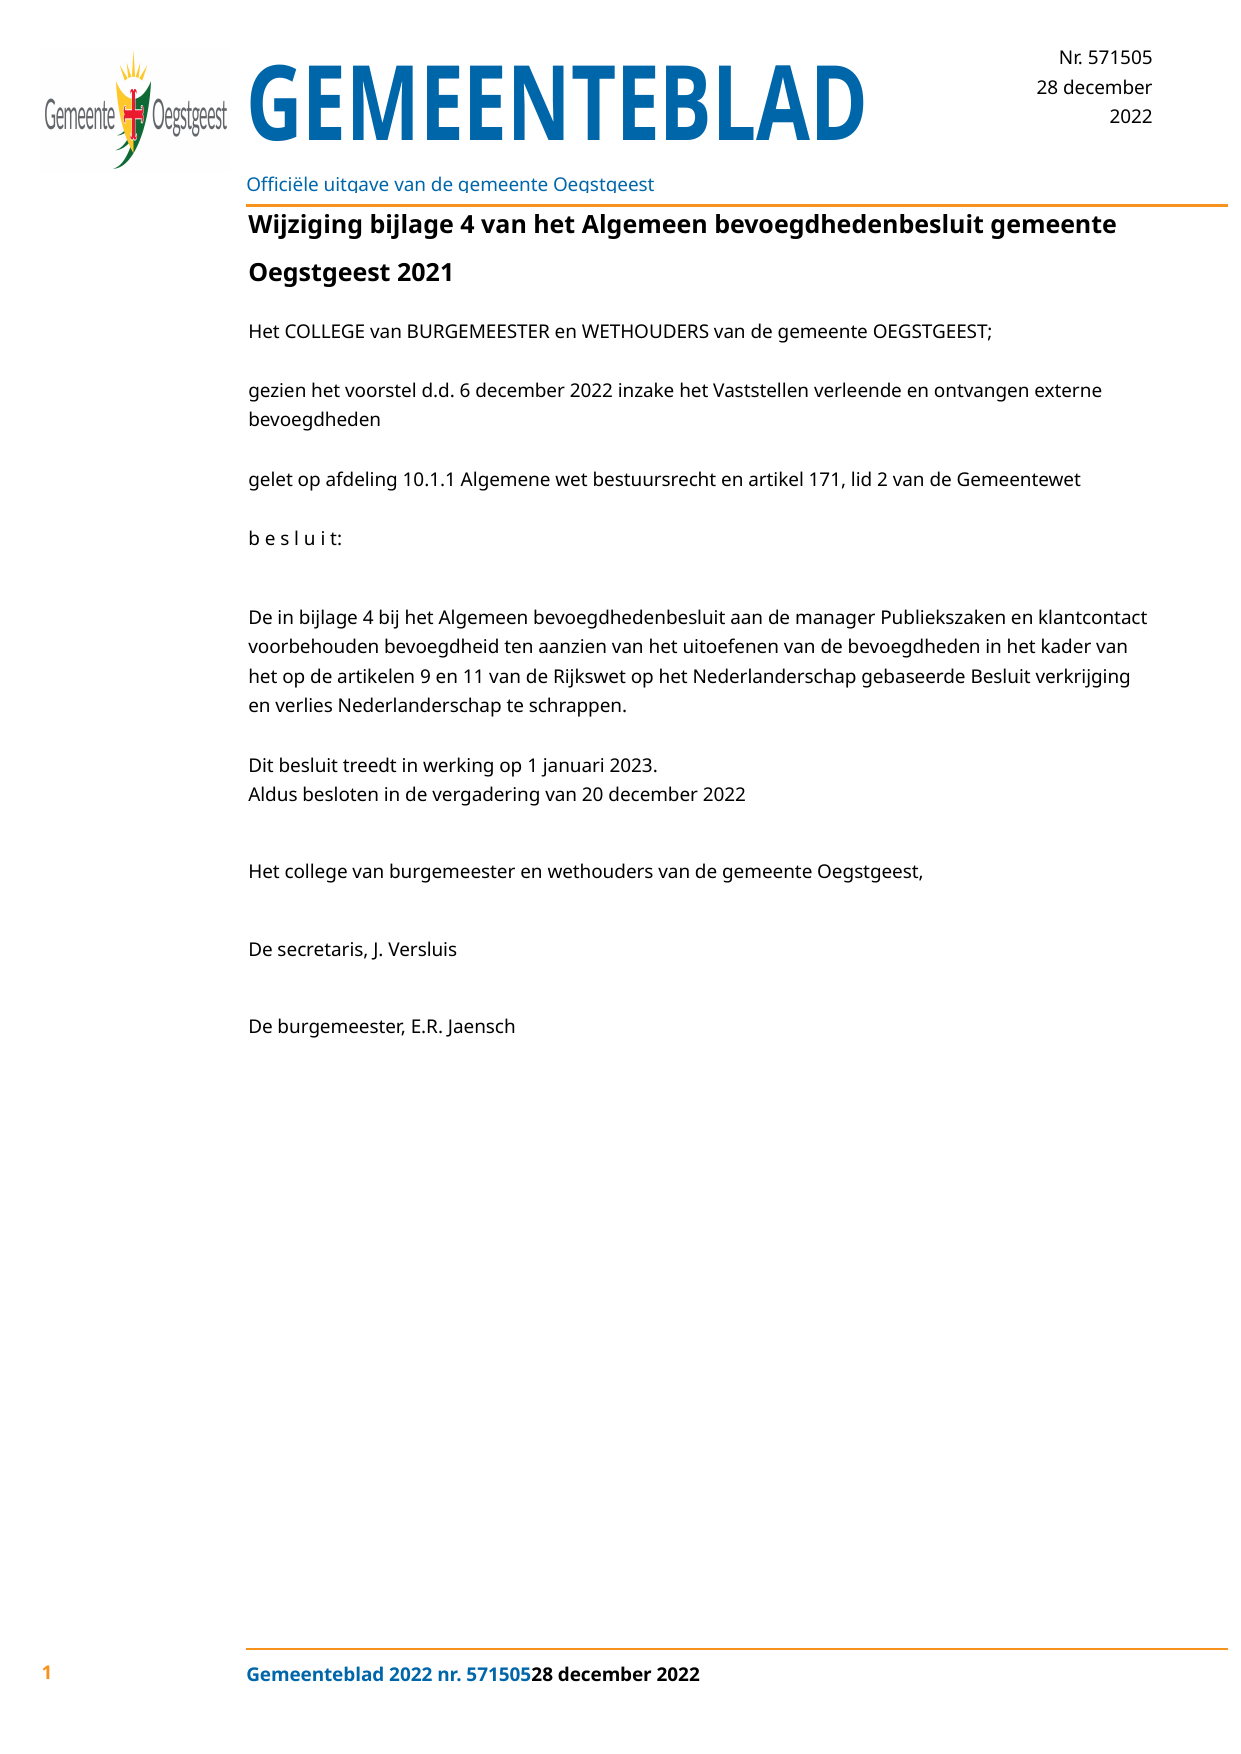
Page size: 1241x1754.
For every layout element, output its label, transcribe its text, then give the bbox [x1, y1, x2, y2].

text Aldus besloten in de vergadering van 20 december 2022 [248, 781, 1152, 807]
text gezien het voorstel d.d. 6 december 2022 inzake het Vaststellen verleende en ontvangen externe bevoegdheden [248, 377, 1152, 432]
text De burgemeester, E.R. Jaensch [248, 1013, 1152, 1039]
text De secretaris, J. Versluis [248, 936, 1152, 961]
text De in bijlage 4 bij het Algemeen bevoegdhedenbesluit aan de manager Publiekszaken en klantcontact voorbehouden bevoegdheid ten aanzien van het uitoefenen van de bevoegdheden in het kader van het op de artikelen 9 en 11 van de Rijkswet op het Nederlanderschap gebaseerde Besluit verkrijging en verlies Nederlanderschap te schrappen. [248, 604, 1152, 718]
text Wijziging bijlage 4 van het Algemeen bevoegdhedenbesluit gemeente Oegstgeest 2021 [248, 207, 1152, 288]
text Het COLLEGE van BURGEMEESTER en WETHOUDERS van de gemeente OEGSTGEEST; [248, 318, 1152, 344]
text Het college van burgemeester en wethouders van de gemeente Oegstgeest, [248, 858, 1152, 884]
picture [41, 47, 231, 172]
text gelet op afdeling 10.1.1 Algemene wet bestuursrecht en artikel 171, lid 2 van de Gemeentewet [248, 466, 1152, 492]
text b e s l u i t: [248, 525, 1152, 551]
text Dit besluit treedt in werking op 1 januari 2023. [248, 752, 1152, 777]
